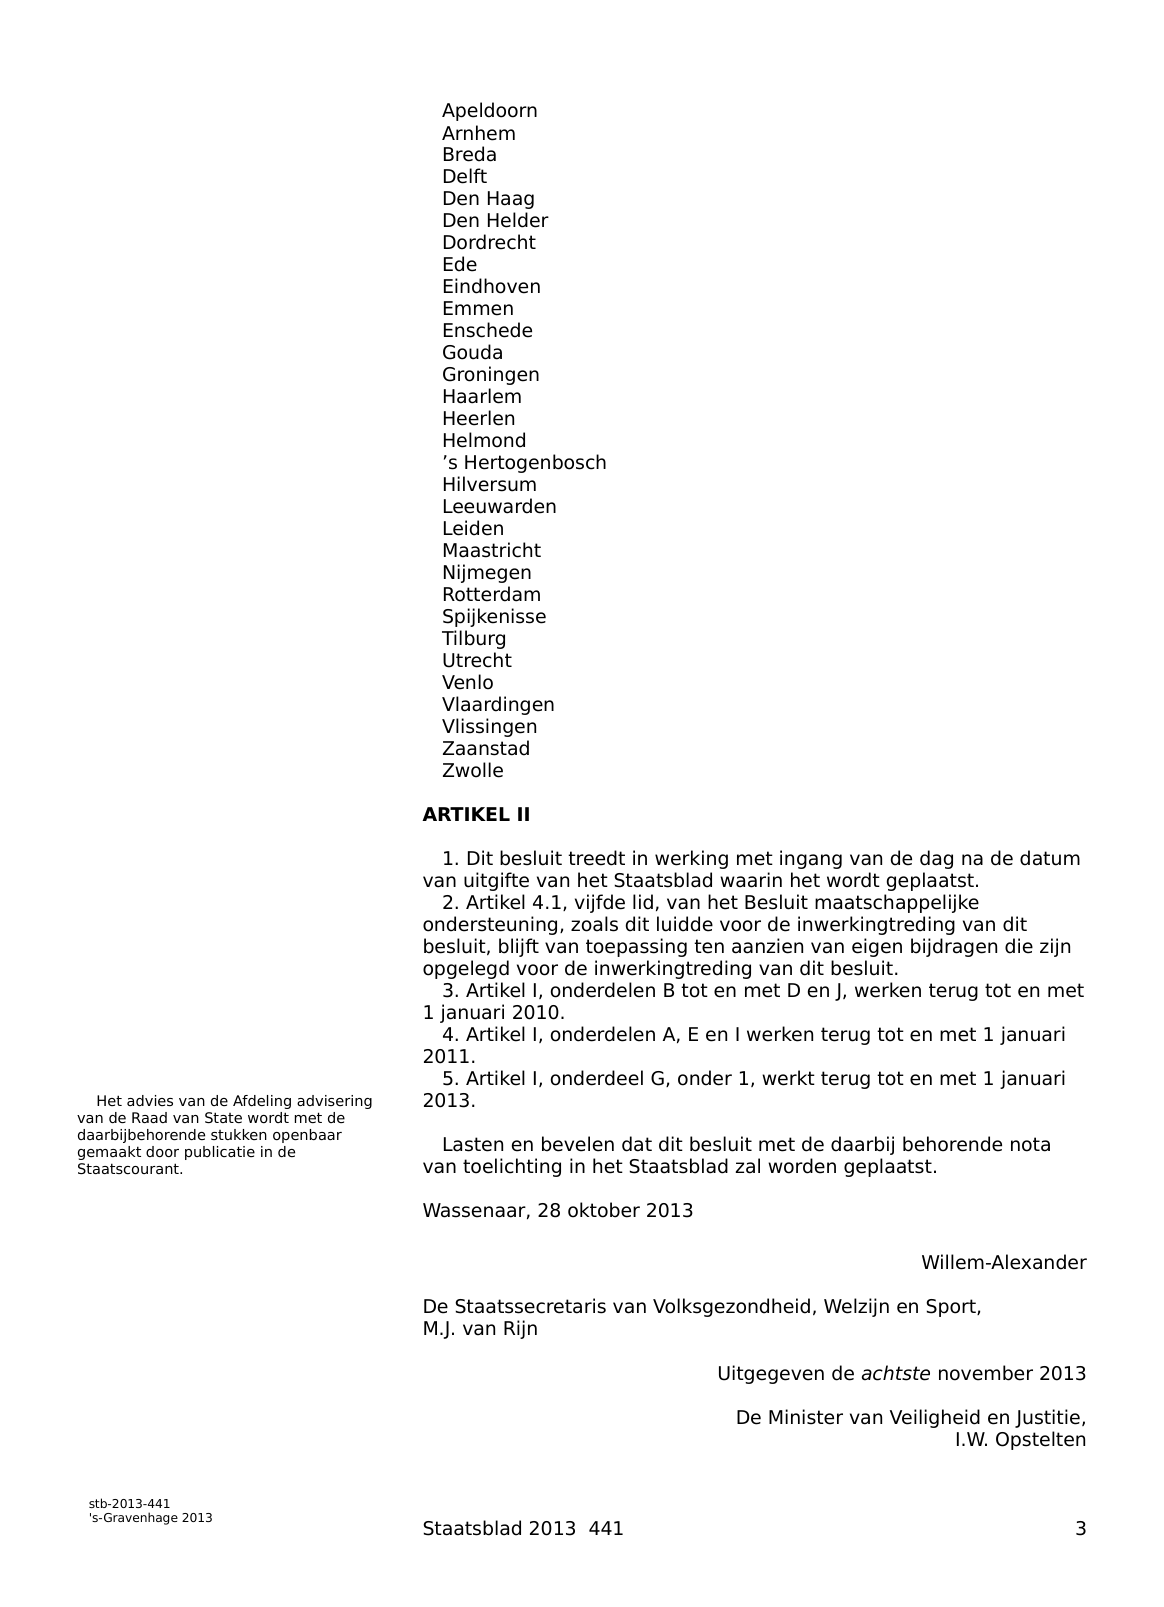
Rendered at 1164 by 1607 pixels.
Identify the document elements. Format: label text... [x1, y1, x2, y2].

text Ede [422, 254, 1087, 276]
text Delft [422, 166, 1087, 188]
text 2. Artikel 4.1, vijfde lid, van het Besluit maatschappelijke ondersteuning, zoals dit luidde voor de inwerkingtreding van dit besluit, blijft van toepassing ten aanzien van eigen bijdragen die zijn opgelegd voor de inwerkingtreding van dit besluit. [422, 892, 1087, 980]
text Zaanstad [422, 738, 1087, 760]
text Utrecht [422, 650, 1087, 672]
text Spijkenisse [422, 606, 1087, 628]
text Enschede [422, 320, 1087, 342]
text Vlaardingen [422, 694, 1087, 716]
text Dordrecht [422, 232, 1087, 254]
text 3. Artikel I, onderdelen B tot en met D en J, werken terug tot en met 1 januari 2010. [422, 980, 1087, 1024]
text De Staatssecretaris van Volksgezondheid, Welzijn en Sport, M.J. van Rijn [422, 1296, 1087, 1340]
text 's-Gravenhage 2013 [88, 1511, 323, 1525]
text Rotterdam [422, 584, 1087, 606]
text Zwolle [422, 760, 1087, 782]
text Vlissingen [422, 716, 1087, 738]
text Maastricht [422, 540, 1087, 562]
text Haarlem [422, 386, 1087, 408]
subtitle ARTIKEL II [422, 804, 1087, 826]
text stb-2013-441 [88, 1497, 323, 1511]
text 4. Artikel I, onderdelen A, E en I werken terug tot en met 1 januari 2011. [422, 1024, 1087, 1068]
text Uitgegeven de achtste november 2013 [422, 1362, 1087, 1384]
text Leiden [422, 518, 1087, 540]
text Nijmegen [422, 562, 1087, 584]
text Tilburg [422, 628, 1087, 650]
text De Minister van Veiligheid en Justitie, I.W. Opstelten [422, 1407, 1087, 1451]
text Willem-Alexander [422, 1252, 1087, 1274]
text Het advies van de Afdeling advisering van de Raad van State wordt met de daarbijbehorende stukken openbaar gemaakt door publicatie in de Staatscourant. [77, 1093, 396, 1178]
text 1. Dit besluit treedt in werking met ingang van de dag na de datum van uitgifte van het Staatsblad waarin het wordt geplaatst. [422, 848, 1087, 892]
text Hilversum [422, 474, 1087, 496]
text Venlo [422, 672, 1087, 694]
text Emmen [422, 298, 1087, 320]
text ’s Hertogenbosch [422, 452, 1087, 474]
text Wassenaar, 28 oktober 2013 [422, 1200, 1087, 1222]
text Helmond [422, 430, 1087, 452]
text Eindhoven [422, 276, 1087, 298]
text Arnhem [422, 122, 1087, 144]
text 5. Artikel I, onderdeel G, onder 1, werkt terug tot en met 1 januari 2013. [422, 1068, 1087, 1112]
text Gouda [422, 342, 1087, 364]
text Breda [422, 144, 1087, 166]
text Apeldoorn [422, 100, 1087, 122]
text Leeuwarden [422, 496, 1087, 518]
text Den Haag [422, 188, 1087, 210]
text Groningen [422, 364, 1087, 386]
text Den Helder [422, 210, 1087, 232]
text Lasten en bevelen dat dit besluit met de daarbij behorende nota van toelichting in het Staatsblad zal worden geplaatst. [422, 1134, 1087, 1178]
text Heerlen [422, 408, 1087, 430]
